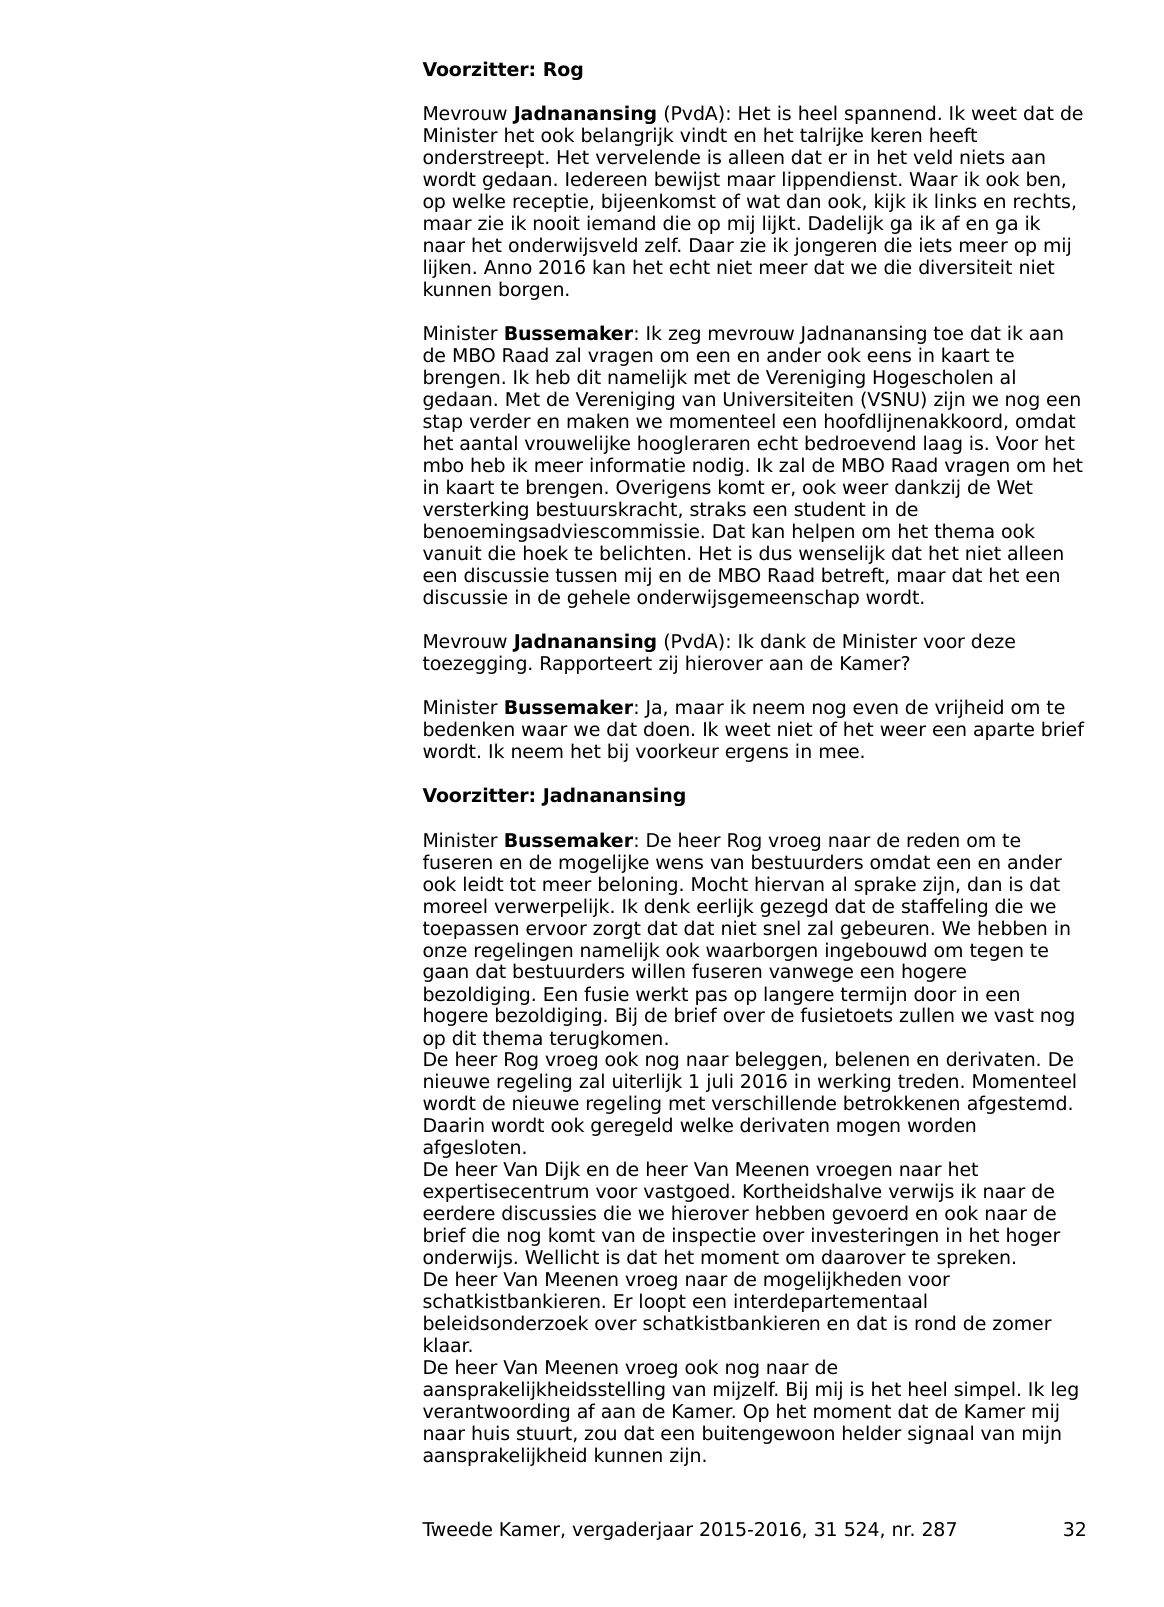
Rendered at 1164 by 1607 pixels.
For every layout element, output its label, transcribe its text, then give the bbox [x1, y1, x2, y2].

text Minister Bussemaker: De heer Rog vroeg naar de reden om te fuseren en de mogelijke wens van bestuurders omdat een en ander ook leidt tot meer beloning. Mocht hiervan al sprake zijn, dan is dat moreel verwerpelijk. Ik denk eerlijk gezegd dat de staffeling die we toepassen ervoor zorgt dat dat niet snel zal gebeuren. We hebben in onze regelingen namelijk ook waarborgen ingebouwd om tegen te gaan dat bestuurders willen fuseren vanwege een hogere bezoldiging. Een fusie werkt pas op langere termijn door in een hogere bezoldiging. Bij de brief over de fusietoets zullen we vast nog op dit thema terugkomen. [422, 829, 1087, 1049]
text Minister Bussemaker: Ik zeg mevrouw Jadnanansing toe dat ik aan de MBO Raad zal vragen om een en ander ook eens in kaart te brengen. Ik heb dit namelijk met de Vereniging Hogescholen al gedaan. Met de Vereniging van Universiteiten (VSNU) zijn we nog een stap verder en maken we momenteel een hoofdlijnenakkoord, omdat het aantal vrouwelijke hoogleraren echt bedroevend laag is. Voor het mbo heb ik meer informatie nodig. Ik zal de MBO Raad vragen om het in kaart te brengen. Overigens komt er, ook weer dankzij de Wet versterking bestuurskracht, straks een student in de benoemingsadviescommissie. Dat kan helpen om het thema ook vanuit die hoek te belichten. Het is dus wenselijk dat het niet alleen een discussie tussen mij en de MBO Raad betreft, maar dat het een discussie in de gehele onderwijsgemeenschap wordt. [422, 323, 1087, 609]
text De heer Van Dijk en de heer Van Meenen vroegen naar het expertisecentrum voor vastgoed. Kortheidshalve verwijs ik naar de eerdere discussies die we hierover hebben gevoerd en ook naar de brief die nog komt van de inspectie over investeringen in het hoger onderwijs. Wellicht is dat het moment om daarover te spreken. [422, 1159, 1087, 1269]
subtitle Voorzitter: Rog [422, 59, 1087, 81]
text Mevrouw Jadnanansing (PvdA): Ik dank de Minister voor deze toezegging. Rapporteert zij hierover aan de Kamer? [422, 631, 1087, 675]
text De heer Rog vroeg ook nog naar beleggen, belenen en derivaten. De nieuwe regeling zal uiterlijk 1 juli 2016 in werking treden. Momenteel wordt de nieuwe regeling met verschillende betrokkenen afgestemd. Daarin wordt ook geregeld welke derivaten mogen worden afgesloten. [422, 1049, 1087, 1159]
text De heer Van Meenen vroeg ook nog naar de aansprakelijkheidsstelling van mijzelf. Bij mij is het heel simpel. Ik leg verantwoording af aan de Kamer. Op het moment dat de Kamer mij naar huis stuurt, zou dat een buitengewoon helder signaal van mijn aansprakelijkheid kunnen zijn. [422, 1357, 1087, 1467]
text Mevrouw Jadnanansing (PvdA): Het is heel spannend. Ik weet dat de Minister het ook belangrijk vindt en het talrijke keren heeft onderstreept. Het vervelende is alleen dat er in het veld niets aan wordt gedaan. Iedereen bewijst maar lippendienst. Waar ik ook ben, op welke receptie, bijeenkomst of wat dan ook, kijk ik links en rechts, maar zie ik nooit iemand die op mij lijkt. Dadelijk ga ik af en ga ik naar het onderwijsveld zelf. Daar zie ik jongeren die iets meer op mij lijken. Anno 2016 kan het echt niet meer dat we die diversiteit niet kunnen borgen. [422, 103, 1087, 301]
text Minister Bussemaker: Ja, maar ik neem nog even de vrijheid om te bedenken waar we dat doen. Ik weet niet of het weer een aparte brief wordt. Ik neem het bij voorkeur ergens in mee. [422, 697, 1087, 763]
text De heer Van Meenen vroeg naar de mogelijkheden voor schatkistbankieren. Er loopt een interdepartementaal beleidsonderzoek over schatkistbankieren en dat is rond de zomer klaar. [422, 1269, 1087, 1357]
subtitle Voorzitter: Jadnanansing [422, 785, 1087, 807]
